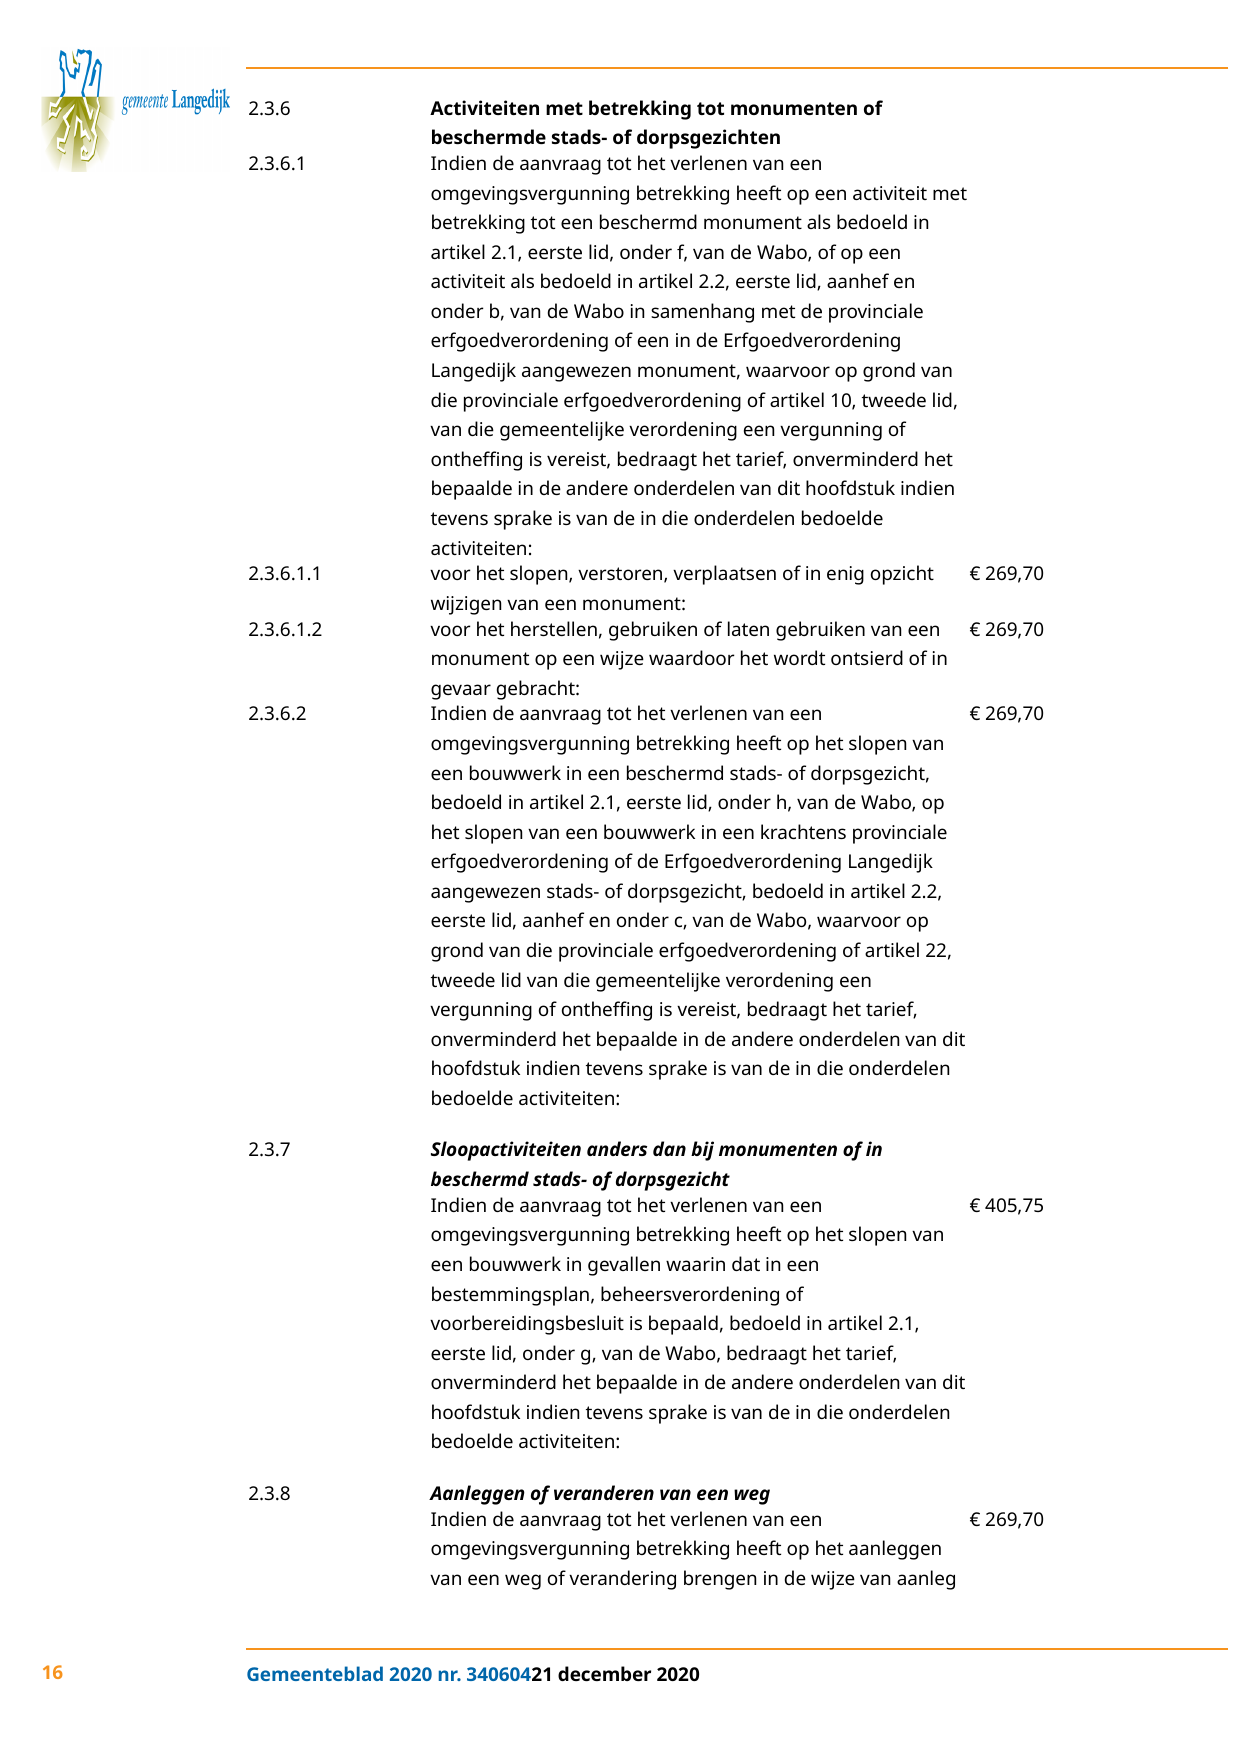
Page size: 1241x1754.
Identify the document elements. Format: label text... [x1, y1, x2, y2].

table_cell [248, 1506, 430, 1591]
table_cell 2.3.6.1 [248, 150, 430, 560]
table_cell 2.3.6 [248, 95, 430, 150]
table_cell [969, 1111, 1152, 1137]
table_cell € 405,75 [969, 1192, 1152, 1454]
table_cell Indien de aanvraag tot het verlenen van een omgevingsvergunning betrekking heeft op het aanleggen van een weg of verandering brengen in de wijze van aanleg [430, 1506, 969, 1591]
table_cell [969, 1454, 1152, 1480]
table_cell Indien de aanvraag tot het verlenen van een omgevingsvergunning betrekking heeft op een activiteit met betrekking tot een beschermd monument als bedoeld in artikel 2.1, eerste lid, onder f, van de Wabo, of op een activiteit als bedoeld in artikel 2.2, eerste lid, aanhef en onder b, van de Wabo in samenhang met de provinciale erfgoedverordening of een in de Erfgoedverordening Langedijk aangewezen monument, waarvoor op grond van die provinciale erfgoedverordening of artikel 10, tweede lid, van die gemeentelijke verordening een vergunning of ontheffing is vereist, bedraagt het tarief, onverminderd het bepaalde in de andere onderdelen van dit hoofdstuk indien tevens sprake is van de in die onderdelen bedoelde activiteiten: [430, 150, 969, 560]
table_cell [969, 150, 1152, 560]
table_cell € 269,70 [969, 616, 1152, 701]
table_cell voor het slopen, verstoren, verplaatsen of in enig opzicht wijzigen van een monument: [430, 560, 969, 616]
table_cell 2.3.6.2 [248, 701, 430, 1111]
table_cell Aanleggen of veranderen van een weg [430, 1480, 969, 1506]
table_cell Sloopactiviteiten anders dan bij monumenten of in beschermd stads- of dorpsgezicht [430, 1137, 969, 1192]
table_cell Indien de aanvraag tot het verlenen van een omgevingsvergunning betrekking heeft op het slopen van een bouwwerk in gevallen waarin dat in een bestemmingsplan, beheersverordening of voorbereidingsbesluit is bepaald, bedoeld in artikel 2.1, eerste lid, onder g, van de Wabo, bedraagt het tarief, onverminderd het bepaalde in de andere onderdelen van dit hoofdstuk indien tevens sprake is van de in die onderdelen bedoelde activiteiten: [430, 1192, 969, 1454]
table_cell [969, 1137, 1152, 1192]
table_cell € 269,70 [969, 560, 1152, 616]
table_cell [430, 1111, 969, 1137]
table_cell € 269,70 [969, 701, 1152, 1111]
table_cell 2.3.6.1.2 [248, 616, 430, 701]
table_cell Activiteiten met betrekking tot monumenten of beschermde stads- of dorpsgezichten [430, 95, 969, 150]
table_cell [969, 95, 1152, 150]
table_cell voor het herstellen, gebruiken of laten gebruiken van een monument op een wijze waardoor het wordt ontsierd of in gevaar gebracht: [430, 616, 969, 701]
table_cell Indien de aanvraag tot het verlenen van een omgevingsvergunning betrekking heeft op het slopen van een bouwwerk in een beschermd stads- of dorpsgezicht, bedoeld in artikel 2.1, eerste lid, onder h, van de Wabo, op het slopen van een bouwwerk in een krachtens provinciale erfgoedverordening of de Erfgoedverordening Langedijk aangewezen stads- of dorpsgezicht, bedoeld in artikel 2.2, eerste lid, aanhef en onder c, van de Wabo, waarvoor op grond van die provinciale erfgoedverordening of artikel 22, tweede lid van die gemeentelijke verordening een vergunning of ontheffing is vereist, bedraagt het tarief, onverminderd het bepaalde in de andere onderdelen van dit hoofdstuk indien tevens sprake is van de in die onderdelen bedoelde activiteiten: [430, 701, 969, 1111]
table_cell 2.3.6.1.1 [248, 560, 430, 616]
table_cell [248, 1192, 430, 1454]
table_cell 2.3.8 [248, 1480, 430, 1506]
table_cell [969, 1480, 1152, 1506]
table_cell [248, 1454, 430, 1480]
table_cell € 269,70 [969, 1506, 1152, 1591]
table_cell [248, 1111, 430, 1137]
table_cell [430, 1454, 969, 1480]
picture [41, 47, 231, 172]
table_cell 2.3.7 [248, 1137, 430, 1192]
